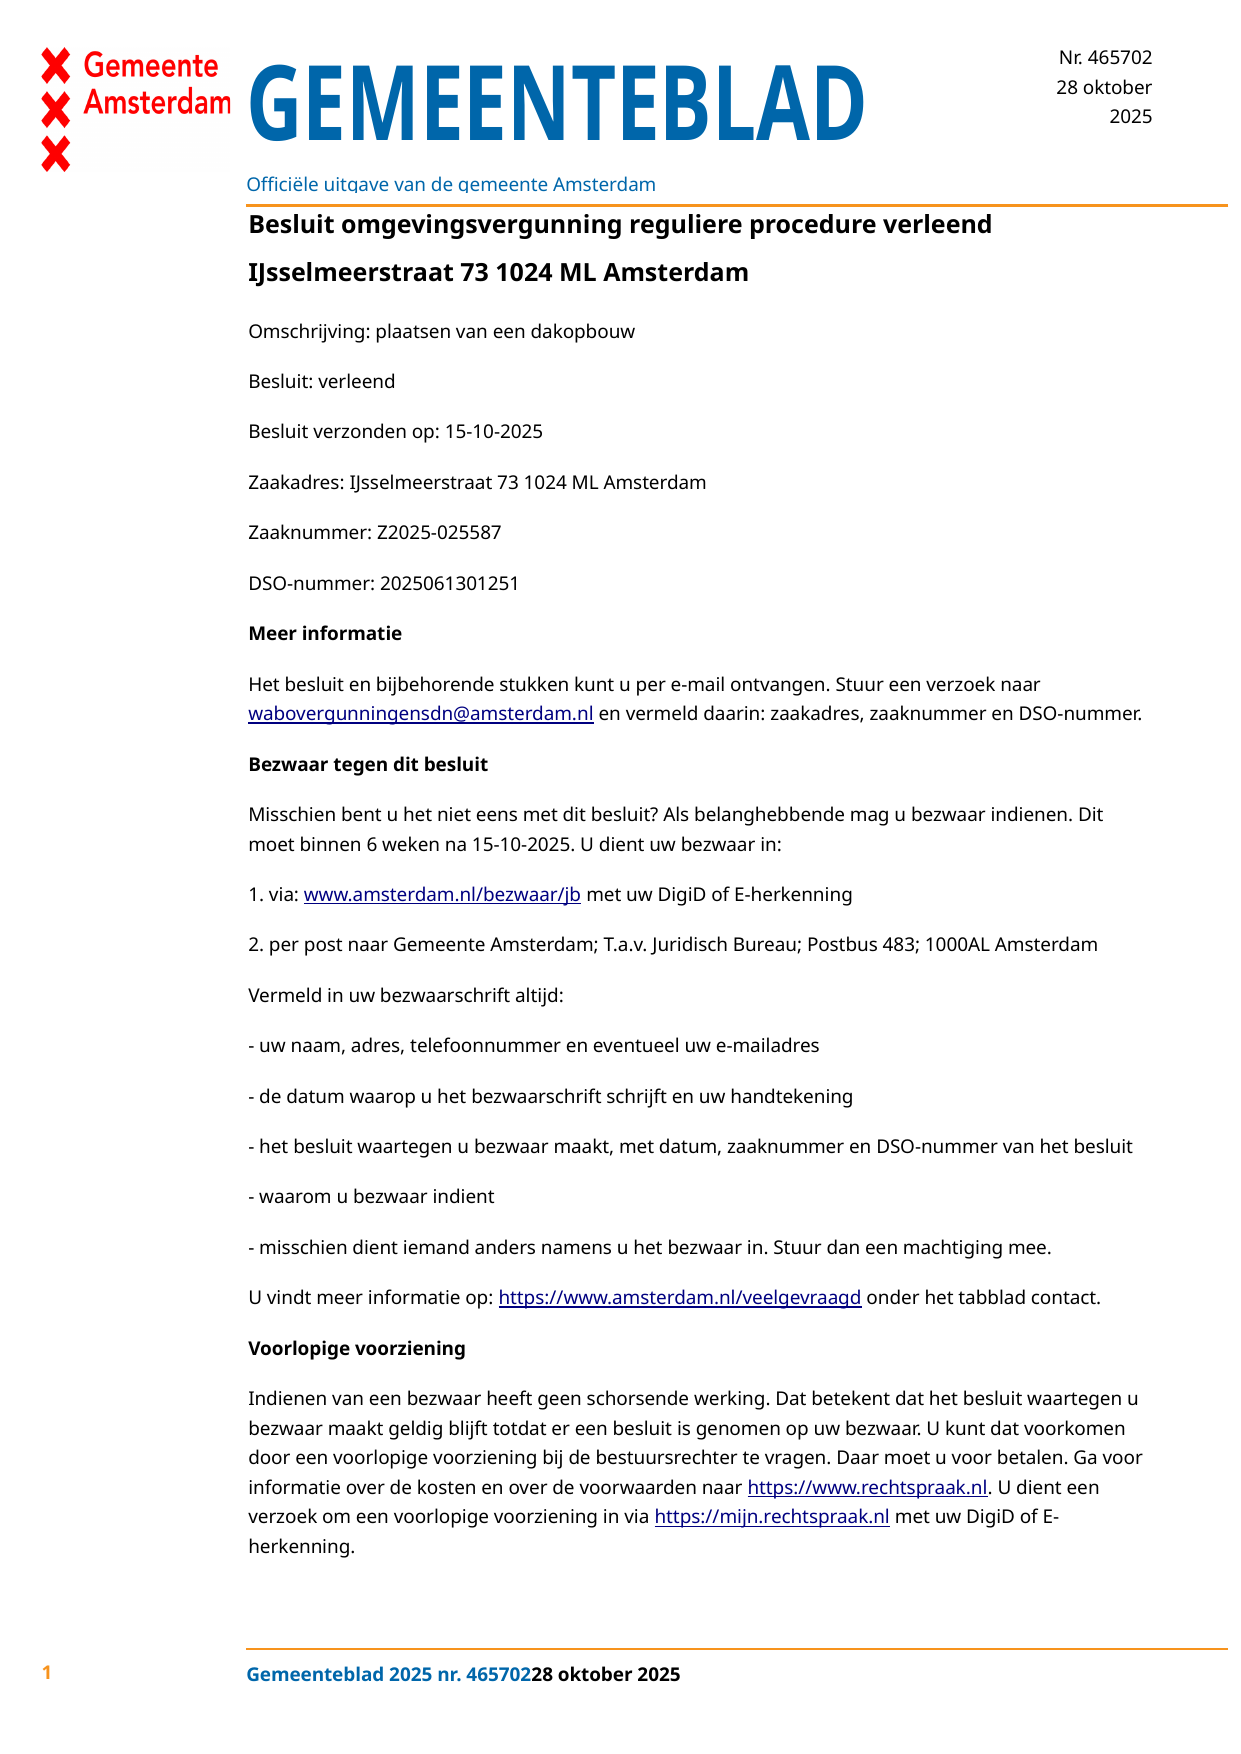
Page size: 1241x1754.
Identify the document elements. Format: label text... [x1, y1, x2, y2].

text Besluit: verleend [248, 368, 1152, 394]
text 2. per post naar Gemeente Amsterdam; T.a.v. Juridisch Bureau; Postbus 483; 1000AL Amsterdam [248, 932, 1152, 957]
text Meer informatie [248, 620, 1152, 646]
text 1. via: www.amsterdam.nl/bezwaar/jb met uw DigiD of E-herkenning [248, 881, 1152, 907]
text - waarom u bezwaar indient [248, 1184, 1152, 1209]
text Besluit omgevingsvergunning reguliere procedure verleend IJsselmeerstraat 73 1024 ML Amsterdam [248, 207, 1152, 288]
text Bezwaar tegen dit besluit [248, 751, 1152, 777]
text Zaakadres: IJsselmeerstraat 73 1024 ML Amsterdam [248, 469, 1152, 495]
picture [41, 47, 231, 172]
text DSO-nummer: 2025061301251 [248, 570, 1152, 596]
text - het besluit waartegen u bezwaar maakt, met datum, zaaknummer en DSO-nummer van het besluit [248, 1133, 1152, 1159]
text Zaaknummer: Z2025-025587 [248, 519, 1152, 545]
text - uw naam, adres, telefoonnummer en eventueel uw e-mailadres [248, 1032, 1152, 1058]
text Omschrijving: plaatsen van een dakopbouw [248, 318, 1152, 344]
text Vermeld in uw bezwaarschrift altijd: [248, 982, 1152, 1008]
text Misschien bent u het niet eens met dit besluit? Als belanghebbende mag u bezwaar indienen. Dit moet binnen 6 weken na 15-10-2025. U dient uw bezwaar in: [248, 801, 1152, 857]
text Besluit verzonden op: 15-10-2025 [248, 419, 1152, 444]
text Het besluit en bijbehorende stukken kunt u per e-mail ontvangen. Stuur een verzoek naar wabovergunningensdn@amsterdam.nl en vermeld daarin: zaakadres, zaaknummer en DSO-nummer. [248, 671, 1152, 726]
text Indienen van een bezwaar heeft geen schorsende werking. Dat betekent dat het besluit waartegen u bezwaar maakt geldig blijft totdat er een besluit is genomen op uw bezwaar. U kunt dat voorkomen door een voorlopige voorziening bij de bestuursrechter te vragen. Daar moet u voor betalen. Ga voor informatie over de kosten en over de voorwaarden naar https://www.rechtspraak.nl. U dient een verzoek om een voorlopige voorziening in via https://mijn.rechtspraak.nl met uw DigiD of E-herkenning. [248, 1385, 1152, 1559]
text U vindt meer informatie op: https://www.amsterdam.nl/veelgevraagd onder het tabblad contact. [248, 1284, 1152, 1310]
text - de datum waarop u het bezwaarschrift schrijft en uw handtekening [248, 1083, 1152, 1109]
text Voorlopige voorziening [248, 1335, 1152, 1361]
text - misschien dient iemand anders namens u het bezwaar in. Stuur dan een machtiging mee. [248, 1234, 1152, 1260]
